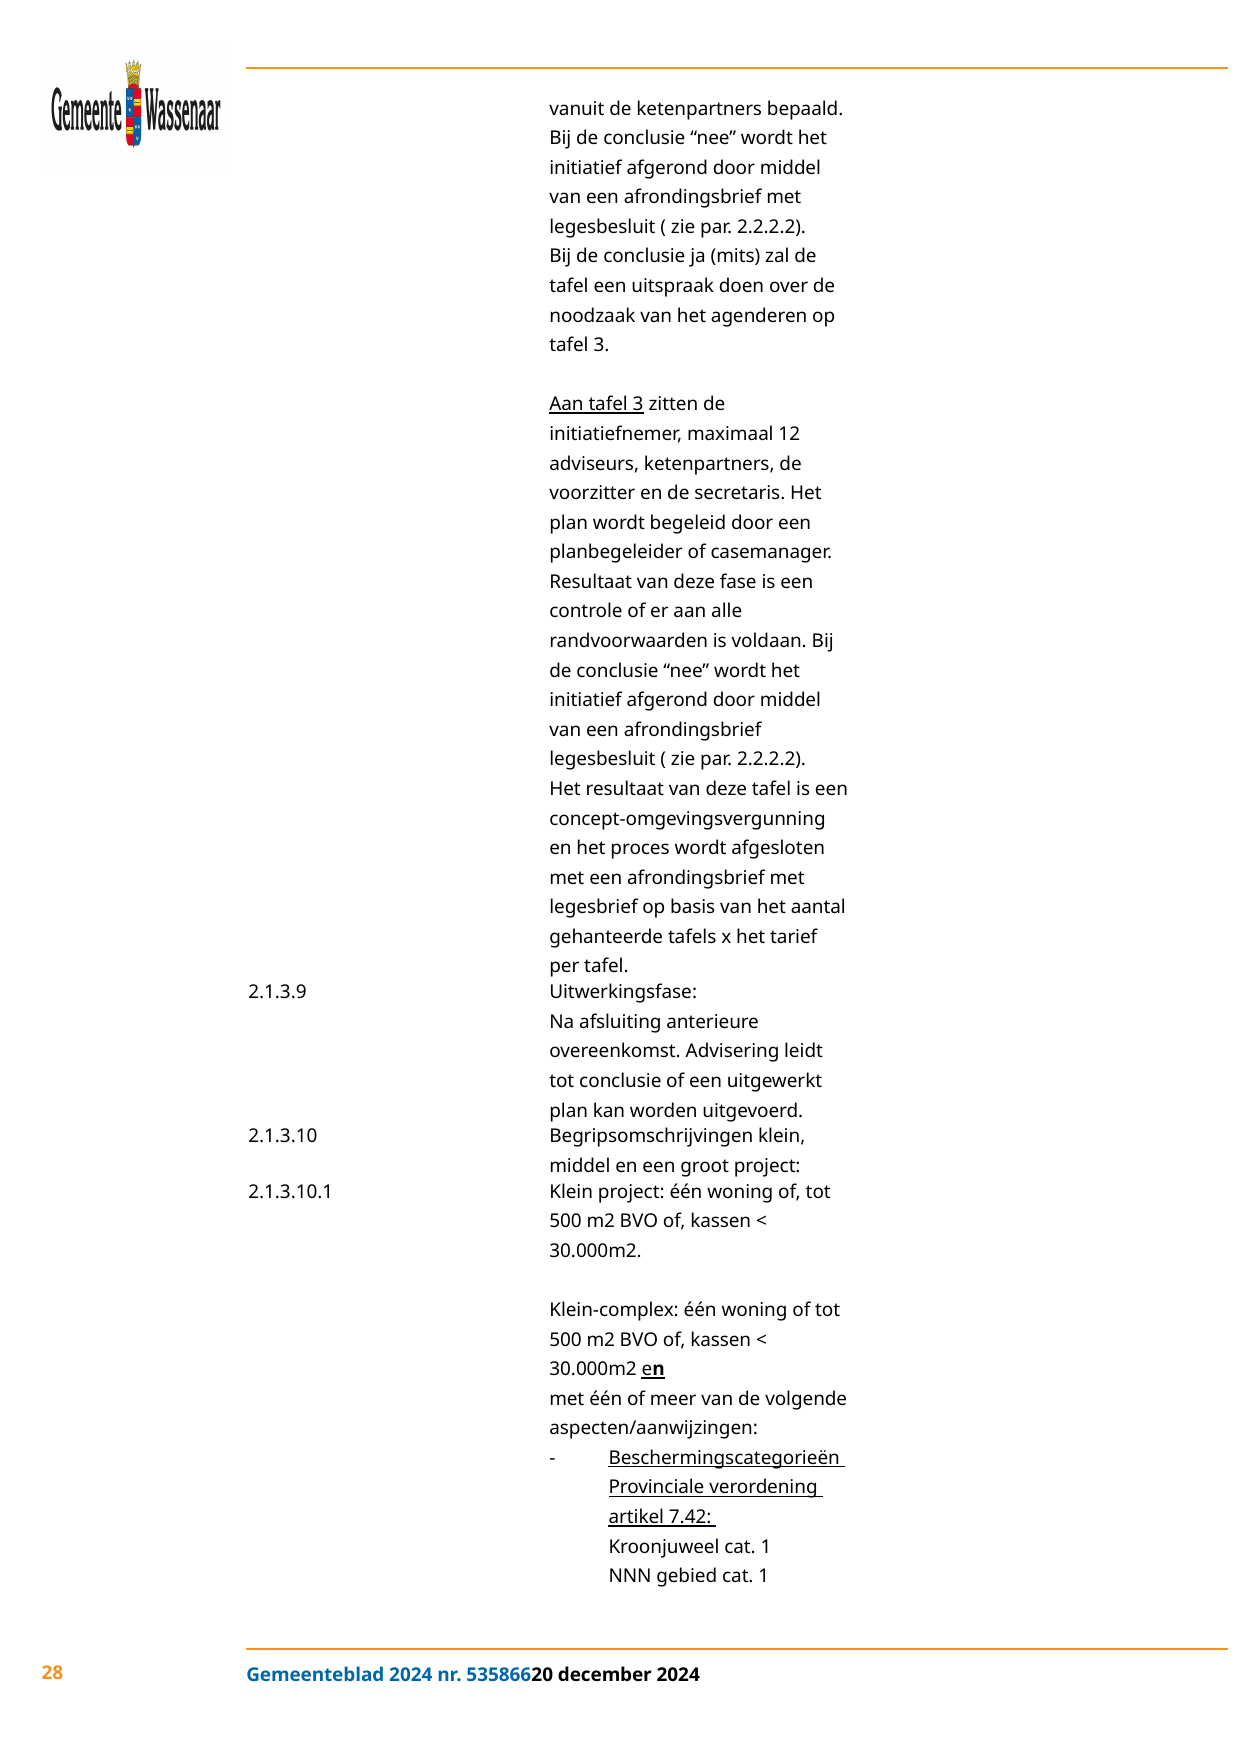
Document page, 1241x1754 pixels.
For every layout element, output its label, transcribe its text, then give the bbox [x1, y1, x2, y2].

table_cell vanuit de ketenpartners bepaald. Bij de conclusie “nee” wordt het initiatief afgerond door middel van een afrondingsbrief met legesbesluit ( zie par. 2.2.2.2). Bij de conclusie ja (mits) zal de tafel een uitspraak doen over de noodzaak van het agenderen op tafel 3. Aan tafel 3 zitten de initiatiefnemer, maximaal 12 adviseurs, ketenpartners, de voorzitter en de secretaris. Het plan wordt begeleid door een planbegeleider of casemanager. Resultaat van deze fase is een controle of er aan alle randvoorwaarden is voldaan. Bij de conclusie “nee” wordt het initiatief afgerond door middel van een afrondingsbrief legesbesluit ( zie par. 2.2.2.2). Het resultaat van deze tafel is een concept-omgevingsvergunning en het proces wordt afgesloten met een afrondingsbrief met legesbrief op basis van het aantal gehanteerde tafels x het tarief per tafel. [549, 95, 850, 978]
table_cell Uitwerkingsfase: Na afsluiting anterieure overeenkomst. Advisering leidt tot conclusie of een uitgewerkt plan kan worden uitgevoerd. [549, 979, 850, 1122]
table_cell [850, 95, 1152, 978]
table_cell [850, 1123, 1152, 1178]
table_cell 2.1.3.10 [248, 1123, 549, 1178]
table_cell Begripsomschrijvingen klein, middel en een groot project: [549, 1123, 850, 1178]
picture [41, 47, 231, 172]
table_cell [850, 1178, 1152, 1588]
table_cell [850, 979, 1152, 1122]
table_cell 2.1.3.10.1 [248, 1178, 549, 1588]
table_cell 2.1.3.9 [248, 979, 549, 1122]
table_cell Klein project: één woning of, tot 500 m2 BVO of, kassen < 30.000m2. Klein-complex: één woning of tot 500 m2 BVO of, kassen < 30.000m2 en met één of meer van de volgende aspecten/aanwijzingen: Beschermingscategorieën Provinciale verordening artikel 7.42: Kroonjuweel cat. 1 NNN gebied cat. 1 [549, 1178, 850, 1588]
table_cell [248, 95, 549, 978]
